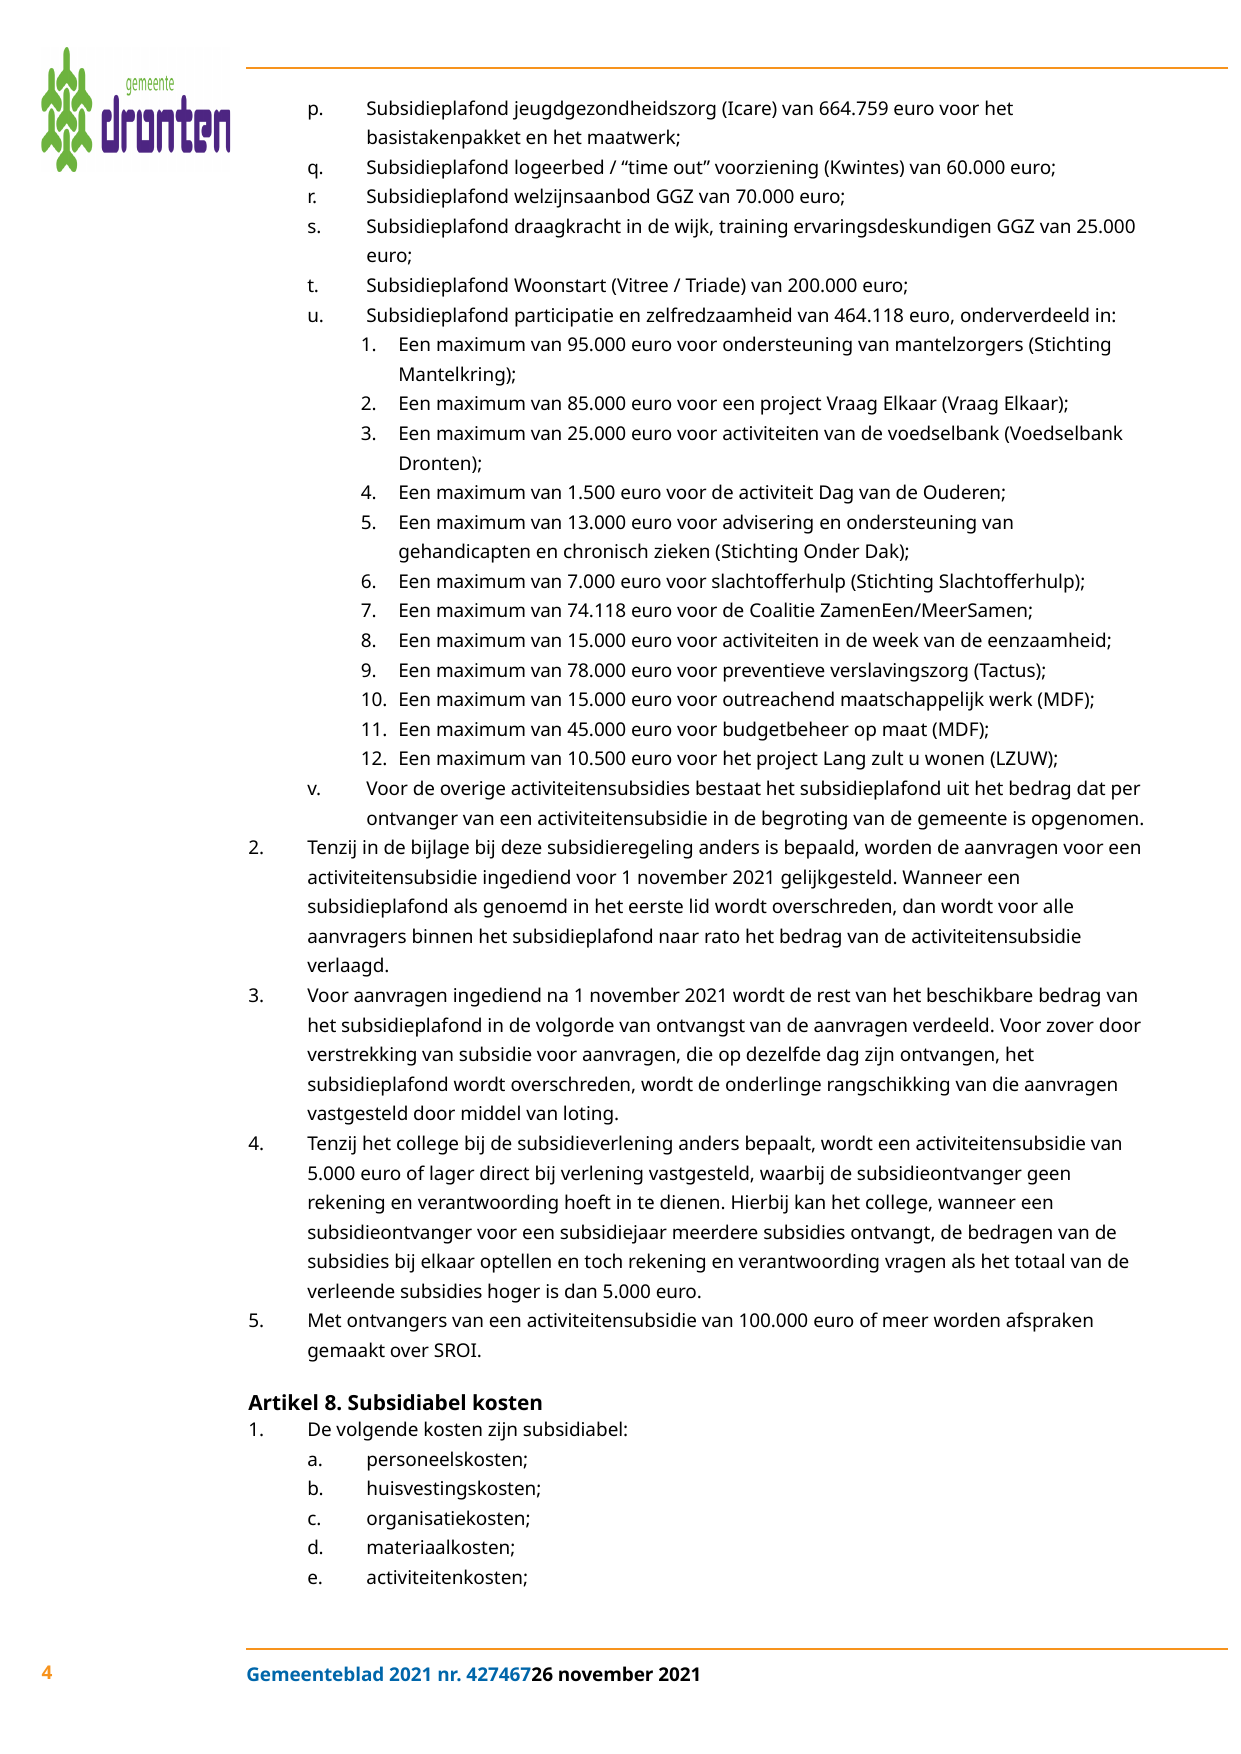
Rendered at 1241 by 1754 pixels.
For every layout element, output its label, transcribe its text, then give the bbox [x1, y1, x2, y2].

list Een maximum van 10.500 euro voor het project Lang zult u wonen (LZUW); [361, 746, 1152, 771]
list Een maximum van 78.000 euro voor preventieve verslavingszorg (Tactus); [361, 657, 1152, 683]
list Een maximum van 95.000 euro voor ondersteuning van mantelzorgers (Stichting Mantelkring); [361, 331, 1152, 387]
picture [41, 47, 231, 172]
list Voor aanvragen ingediend na 1 november 2021 wordt de rest van het beschikbare bedrag van het subsidieplafond in de volgorde van ontvangst van de aanvragen verdeeld. Voor zover door verstrekking van subsidie voor aanvragen, die op dezelfde dag zijn ontvangen, het subsidieplafond wordt overschreden, wordt de onderlinge rangschikking van die aanvragen vastgesteld door middel van loting. [248, 982, 1152, 1126]
list Subsidieplafond participatie en zelfredzaamheid van 464.118 euro, onderverdeeld in: [307, 302, 1152, 328]
list materiaalkosten; [307, 1534, 1152, 1560]
list organisatiekosten; [307, 1505, 1152, 1531]
list Een maximum van 25.000 euro voor activiteiten van de voedselbank (Voedselbank Dronten); [361, 420, 1152, 476]
list Een maximum van 15.000 euro voor outreachend maatschappelijk werk (MDF); [361, 686, 1152, 712]
list Een maximum van 45.000 euro voor budgetbeheer op maat (MDF); [361, 716, 1152, 742]
list Tenzij in de bijlage bij deze subsidieregeling anders is bepaald, worden de aanvragen voor een activiteitensubsidie ingediend voor 1 november 2021 gelijkgesteld. Wanneer een subsidieplafond als genoemd in het eerste lid wordt overschreden, dan wordt voor alle aanvragers binnen het subsidieplafond naar rato het bedrag van de activiteitensubsidie verlaagd. [248, 834, 1152, 978]
list Een maximum van 13.000 euro voor advisering en ondersteuning van gehandicapten en chronisch zieken (Stichting Onder Dak); [361, 509, 1152, 564]
list huisvestingskosten; [307, 1475, 1152, 1501]
list personeelskosten; [307, 1446, 1152, 1471]
list Tenzij het college bij de subsidieverlening anders bepaalt, wordt een activiteitensubsidie van 5.000 euro of lager direct bij verlening vastgesteld, waarbij de subsidieontvanger geen rekening en verantwoording hoeft in te dienen. Hierbij kan het college, wanneer een subsidieontvanger voor een subsidiejaar meerdere subsidies ontvangt, de bedragen van de subsidies bij elkaar optellen en toch rekening en verantwoording vragen als het totaal van de verleende subsidies hoger is dan 5.000 euro. [248, 1130, 1152, 1304]
list Met ontvangers van een activiteitensubsidie van 100.000 euro of meer worden afspraken gemaakt over SROI. [248, 1308, 1152, 1363]
list activiteitenkosten; [307, 1564, 1152, 1590]
list Subsidieplafond jeugdgezondheidszorg (Icare) van 664.759 euro voor het basistakenpakket en het maatwerk; [307, 95, 1152, 150]
list Een maximum van 85.000 euro voor een project Vraag Elkaar (Vraag Elkaar); [361, 391, 1152, 416]
list De volgende kosten zijn subsidiabel: [248, 1416, 1152, 1442]
list Subsidieplafond welzijnsaanbod GGZ van 70.000 euro; [307, 183, 1152, 209]
list Subsidieplafond Woonstart (Vitree / Triade) van 200.000 euro; [307, 272, 1152, 298]
text Artikel 8. Subsidiabel kosten [248, 1388, 1152, 1416]
list Een maximum van 15.000 euro voor activiteiten in de week van de eenzaamheid; [361, 627, 1152, 653]
list Voor de overige activiteitensubsidies bestaat het subsidieplafond uit het bedrag dat per ontvanger van een activiteitensubsidie in de begroting van de gemeente is opgenomen. [307, 775, 1152, 831]
list Een maximum van 7.000 euro voor slachtofferhulp (Stichting Slachtofferhulp); [361, 568, 1152, 594]
list Subsidieplafond logeerbed / “time out” voorziening (Kwintes) van 60.000 euro; [307, 154, 1152, 180]
list Een maximum van 1.500 euro voor de activiteit Dag van de Ouderen; [361, 479, 1152, 505]
list Een maximum van 74.118 euro voor de Coalitie ZamenEen/MeerSamen; [361, 598, 1152, 623]
list Subsidieplafond draagkracht in de wijk, training ervaringsdeskundigen GGZ van 25.000 euro; [307, 213, 1152, 268]
